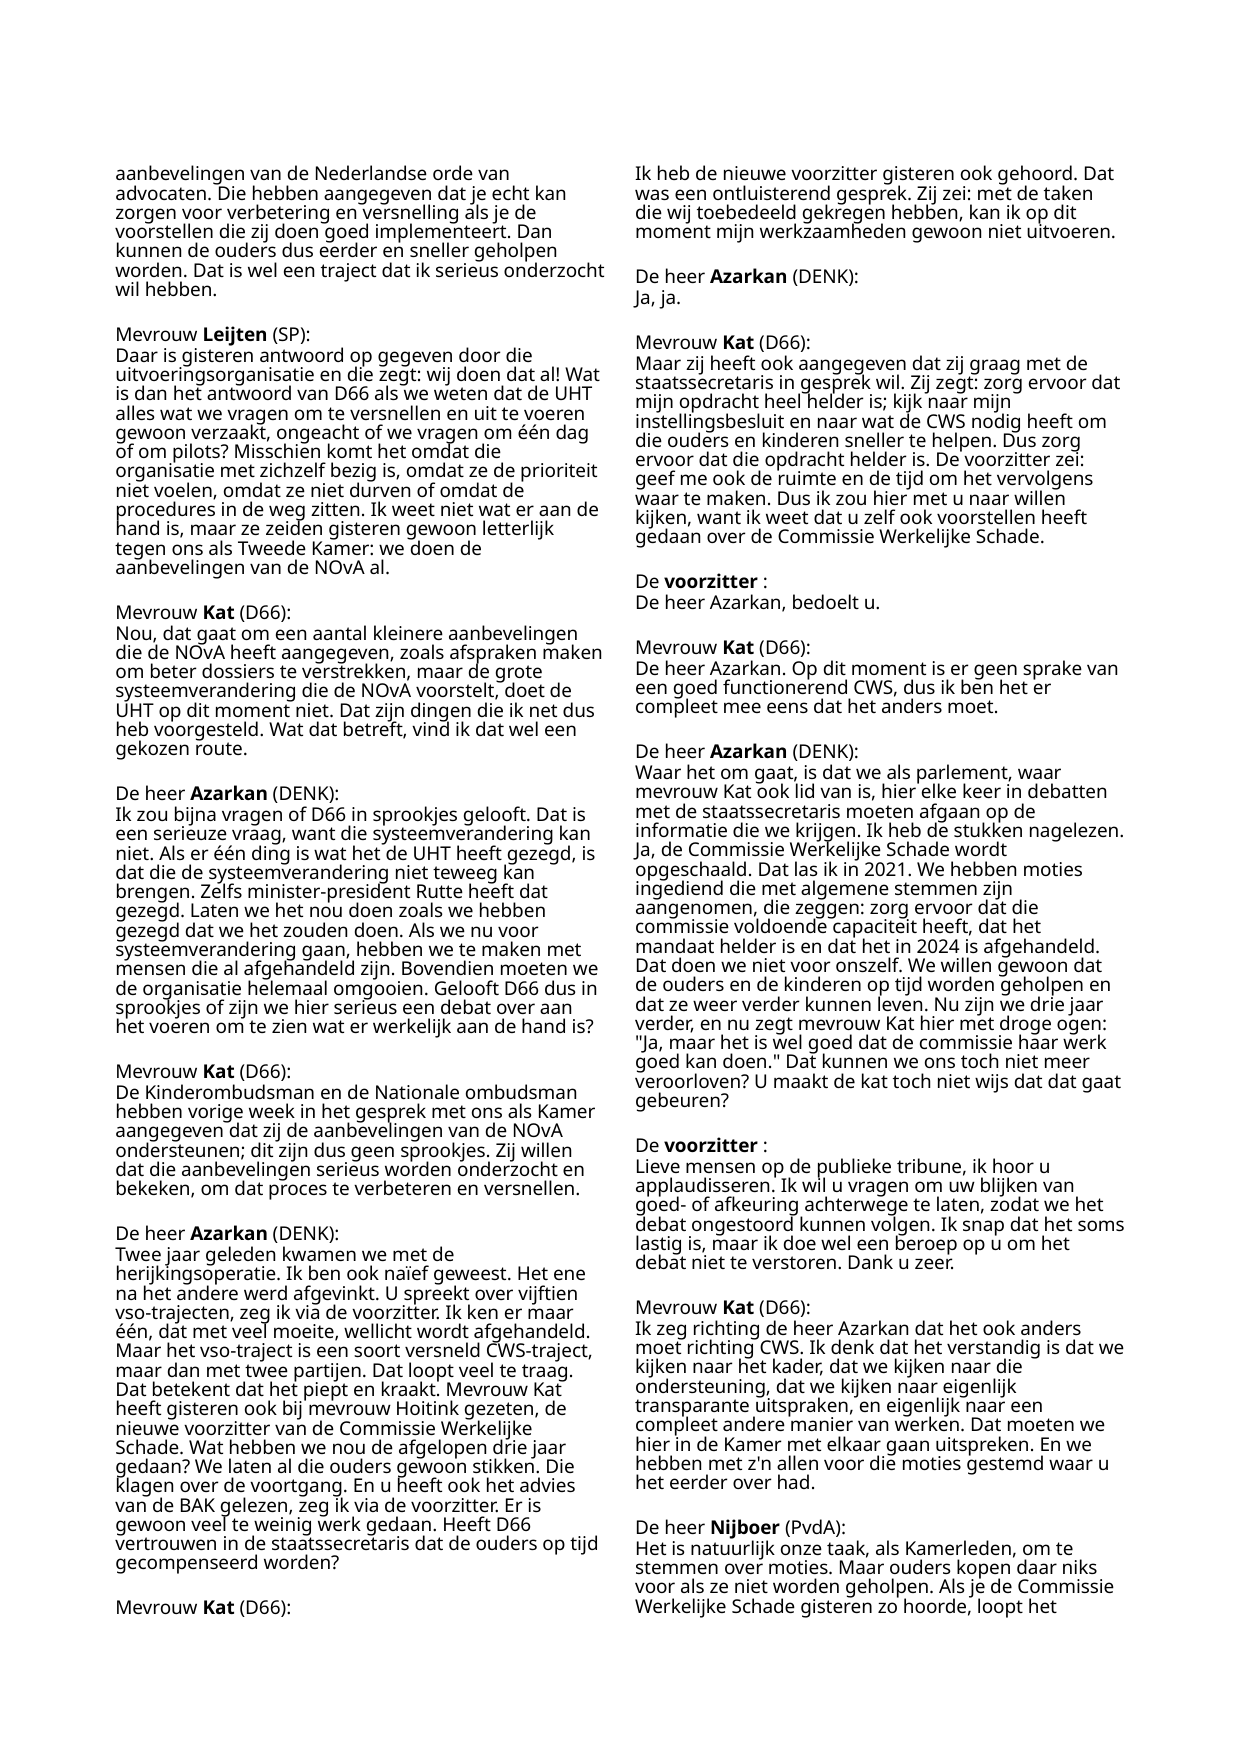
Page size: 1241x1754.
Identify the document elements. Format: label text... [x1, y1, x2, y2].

text De voorzitter : [635, 1132, 1125, 1158]
text Mevrouw Leijten (SP): [115, 321, 605, 347]
text Mevrouw Kat (D66): [115, 599, 605, 624]
text Mevrouw Kat (D66): [115, 1594, 605, 1620]
text Lieve mensen op de publieke tribune, ik hoor u applaudisseren. Ik wil u vragen om uw blijken van goed- of afkeuring achterwege te laten, zodat we het debat ongestoord kunnen volgen. Ik snap dat het soms lastig is, maar ik doe wel een beroep op u om het debat niet te verstoren. Dank u zeer. [635, 1158, 1125, 1273]
text Ik zou bijna vragen of D66 in sprookjes gelooft. Dat is een serieuze vraag, want die systeemverandering kan niet. Als er één ding is wat het de UHT heeft gezegd, is dat die de systeemverandering niet teweeg kan brengen. Zelfs minister-president Rutte heeft dat gezegd. Laten we het nou doen zoals we hebben gezegd dat we het zouden doen. Als we nu voor systeemverandering gaan, hebben we te maken met mensen die al afgehandeld zijn. Bovendien moeten we de organisatie helemaal omgooien. Gelooft D66 dus in sprookjes of zijn we hier serieus een debat over aan het voeren om te zien wat er werkelijk aan de hand is? [115, 806, 605, 1037]
text De heer Nijboer (PvdA): [635, 1514, 1125, 1540]
text De Kinderombudsman en de Nationale ombudsman hebben vorige week in het gesprek met ons als Kamer aangegeven dat zij de aanbevelingen van de NOvA ondersteunen; dit zijn dus geen sprookjes. Zij willen dat die aanbevelingen serieus worden onderzocht en bekeken, om dat proces te verbeteren en versnellen. [115, 1084, 605, 1199]
text De heer Azarkan. Op dit moment is er geen sprake van een goed functionerend CWS, dus ik ben het er compleet mee eens dat het anders moet. [635, 660, 1125, 718]
text Waar het om gaat, is dat we als parlement, waar mevrouw Kat ook lid van is, hier elke keer in debatten met de staatssecretaris moeten afgaan op de informatie die we krijgen. Ik heb de stukken nagelezen. Ja, de Commissie Werkelijke Schade wordt opgeschaald. Dat las ik in 2021. We hebben moties ingediend die met algemene stemmen zijn aangenomen, die zeggen: zorg ervoor dat die commissie voldoende capaciteit heeft, dat het mandaat helder is en dat het in 2024 is afgehandeld. Dat doen we niet voor onszelf. We willen gewoon dat de ouders en de kinderen op tijd worden geholpen en dat ze weer verder kunnen leven. Nu zijn we drie jaar verder, en nu zegt mevrouw Kat hier met droge ogen: "Ja, maar het is wel goed dat de commissie haar werk goed kan doen." Dat kunnen we ons toch niet meer veroorloven? U maakt de kat toch niet wijs dat dat gaat gebeuren? [635, 764, 1125, 1111]
text Maar zij heeft ook aangegeven dat zij graag met de staatssecretaris in gesprek wil. Zij zegt: zorg ervoor dat mijn opdracht heel helder is; kijk naar mijn instellingsbesluit en naar wat de CWS nodig heeft om die ouders en kinderen sneller te helpen. Dus zorg ervoor dat die opdracht helder is. De voorzitter zei: geef me ook de ruimte en de tijd om het vervolgens waar te maken. Dus ik zou hier met u naar willen kijken, want ik weet dat u zelf ook voorstellen heeft gedaan over de Commissie Werkelijke Schade. [635, 355, 1125, 547]
text Mevrouw Kat (D66): [635, 1294, 1125, 1320]
text De voorzitter : [635, 568, 1125, 594]
text Ja, ja. [635, 289, 1125, 308]
text De heer Azarkan (DENK): [115, 1220, 605, 1246]
text Mevrouw Kat (D66): [115, 1058, 605, 1084]
text Ik heb de nieuwe voorzitter gisteren ook gehoord. Dat was een ontluisterend gesprek. Zij zei: met de taken die wij toebedeeld gekregen hebben, kan ik op dit moment mijn werkzaamheden gewoon niet uitvoeren. [635, 165, 1125, 242]
text Het is natuurlijk onze taak, als Kamerleden, om te stemmen over moties. Maar ouders kopen daar niks voor als ze niet worden geholpen. Als je de Commissie Werkelijke Schade gisteren zo hoorde, loopt het [635, 1540, 1125, 1617]
text Ik zeg richting de heer Azarkan dat het ook anders moet richting CWS. Ik denk dat het verstandig is dat we kijken naar het kader, dat we kijken naar die ondersteuning, dat we kijken naar eigenlijk transparante uitspraken, en eigenlijk naar een compleet andere manier van werken. Dat moeten we hier in de Kamer met elkaar gaan uitspreken. En we hebben met z'n allen voor die moties gestemd waar u het eerder over had. [635, 1320, 1125, 1493]
text De heer Azarkan (DENK): [115, 780, 605, 806]
text aanbevelingen van de Nederlandse orde van advocaten. Die hebben aangegeven dat je echt kan zorgen voor verbetering en versnelling als je de voorstellen die zij doen goed implementeert. Dan kunnen de ouders dus eerder en sneller geholpen worden. Dat is wel een traject dat ik serieus onderzocht wil hebben. [115, 165, 605, 300]
text Mevrouw Kat (D66): [635, 634, 1125, 660]
text De heer Azarkan (DENK): [635, 263, 1125, 289]
text Twee jaar geleden kwamen we met de herijkingsoperatie. Ik ben ook naïef geweest. Het ene na het andere werd afgevinkt. U spreekt over vijftien vso-trajecten, zeg ik via de voorzitter. Ik ken er maar één, dat met veel moeite, wellicht wordt afgehandeld. Maar het vso-traject is een soort versneld CWS-traject, maar dan met twee partijen. Dat loopt veel te traag. Dat betekent dat het piept en kraakt. Mevrouw Kat heeft gisteren ook bij mevrouw Hoitink gezeten, de nieuwe voorzitter van de Commissie Werkelijke Schade. Wat hebben we nou de afgelopen drie jaar gedaan? We laten al die ouders gewoon stikken. Die klagen over de voortgang. En u heeft ook het advies van de BAK gelezen, zeg ik via de voorzitter. Er is gewoon veel te weinig werk gedaan. Heeft D66 vertrouwen in de staatssecretaris dat de ouders op tijd gecompenseerd worden? [115, 1246, 605, 1574]
text De heer Azarkan, bedoelt u. [635, 594, 1125, 613]
text Daar is gisteren antwoord op gegeven door die uitvoeringsorganisatie en die zegt: wij doen dat al! Wat is dan het antwoord van D66 als we weten dat de UHT alles wat we vragen om te versnellen en uit te voeren gewoon verzaakt, ongeacht of we vragen om één dag of om pilots? Misschien komt het omdat die organisatie met zichzelf bezig is, omdat ze de prioriteit niet voelen, omdat ze niet durven of omdat de procedures in de weg zitten. Ik weet niet wat er aan de hand is, maar ze zeiden gisteren gewoon letterlijk tegen ons als Tweede Kamer: we doen de aanbevelingen van de NOvA al. [115, 347, 605, 578]
text Nou, dat gaat om een aantal kleinere aanbevelingen die de NOvA heeft aangegeven, zoals afspraken maken om beter dossiers te verstrekken, maar de grote systeemverandering die de NOvA voorstelt, doet de UHT op dit moment niet. Dat zijn dingen die ik net dus heb voorgesteld. Wat dat betreft, vind ik dat wel een gekozen route. [115, 624, 605, 759]
text Mevrouw Kat (D66): [635, 329, 1125, 355]
text De heer Azarkan (DENK): [635, 738, 1125, 764]
